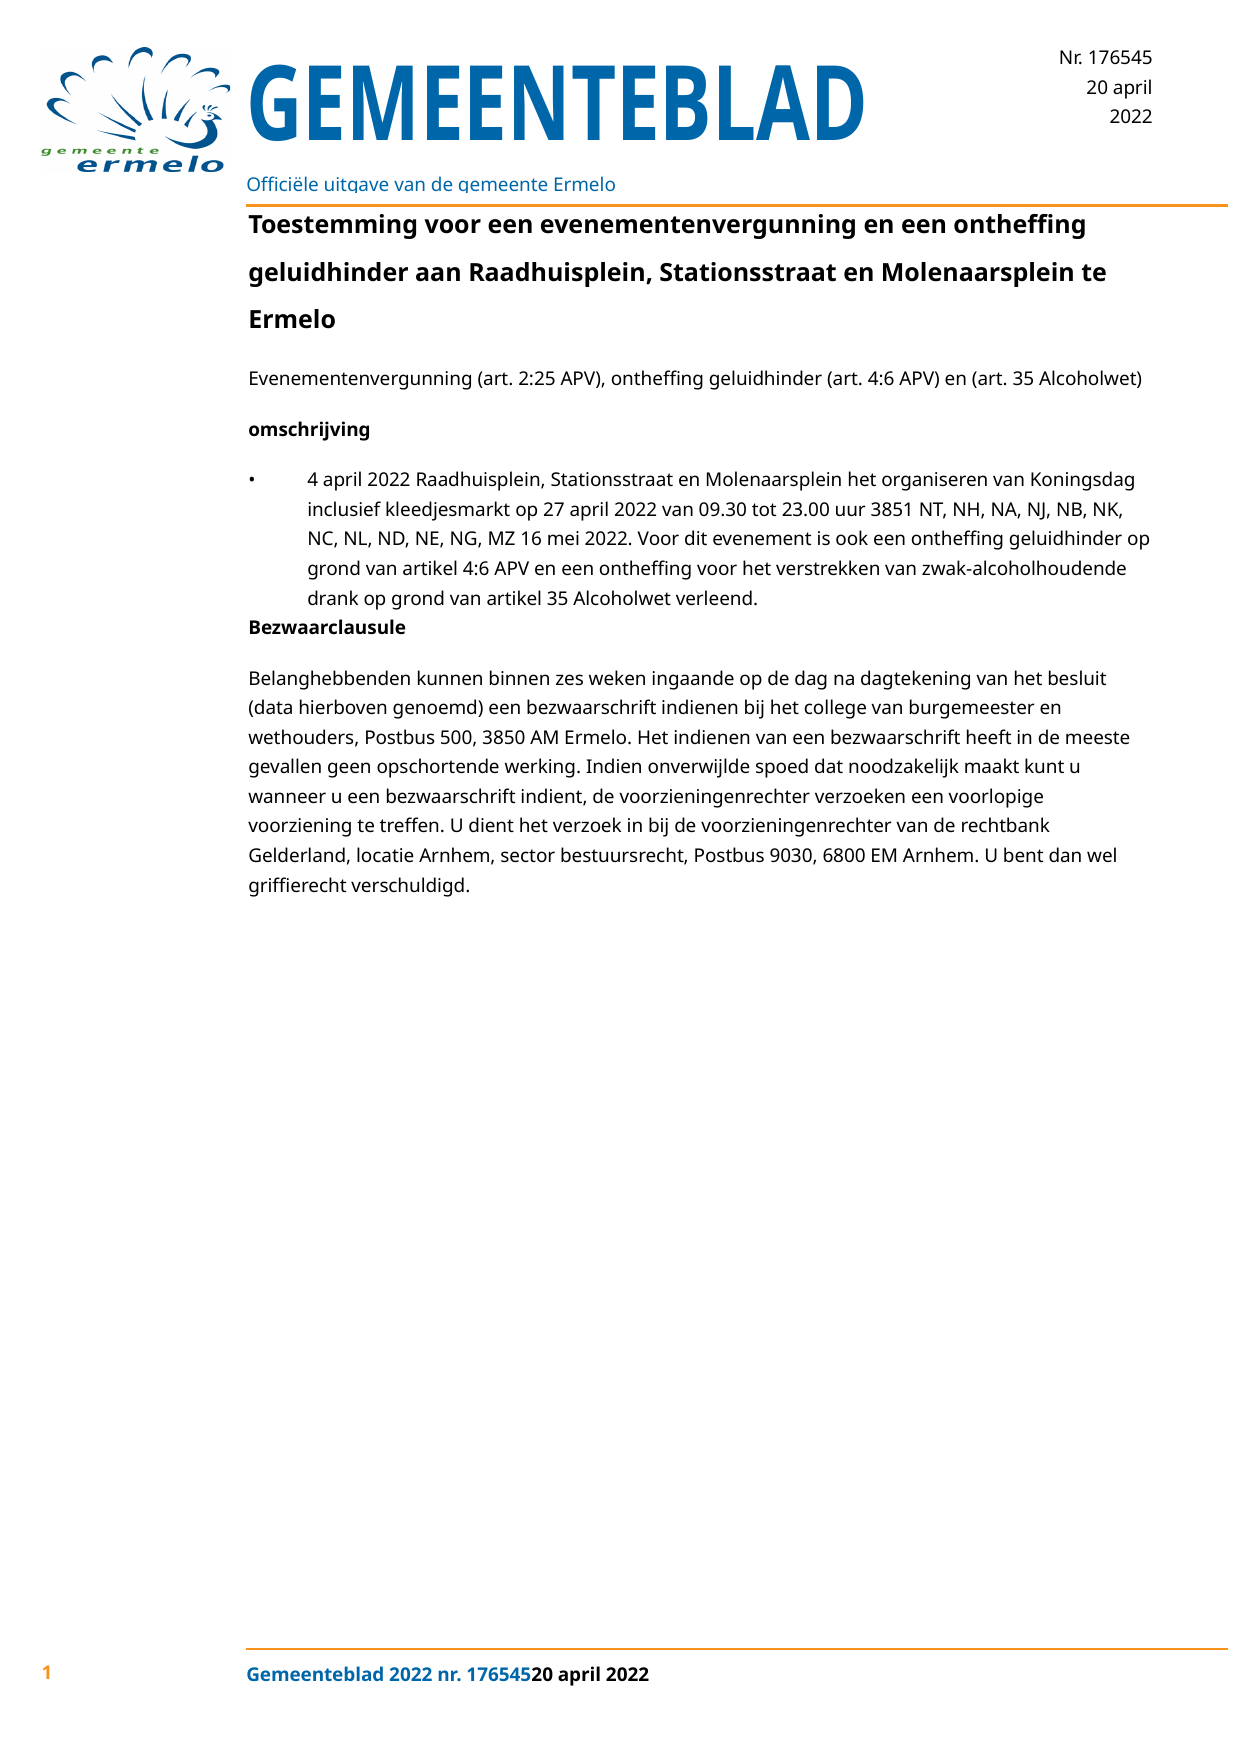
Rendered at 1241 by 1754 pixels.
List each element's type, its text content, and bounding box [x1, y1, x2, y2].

list 4 april 2022 Raadhuisplein, Stationsstraat en Molenaarsplein het organiseren van Koningsdag inclusief kleedjesmarkt op 27 april 2022 van 09.30 tot 23.00 uur 3851 NT, NH, NA, NJ, NB, NK, NC, NL, ND, NE, NG, MZ 16 mei 2022. Voor dit evenement is ook een ontheffing geluidhinder op grond van artikel 4:6 APV en een ontheffing voor het verstrekken van zwak-alcoholhoudende drank op grond van artikel 35 Alcoholwet verleend. [248, 466, 1152, 610]
text Evenementenvergunning (art. 2:25 APV), ontheffing geluidhinder (art. 4:6 APV) en (art. 35 Alcoholwet) [248, 366, 1152, 391]
picture [41, 47, 231, 172]
text omschrijving [248, 416, 1152, 442]
text Belanghebbenden kunnen binnen zes weken ingaande op de dag na dagtekening van het besluit (data hierboven genoemd) een bezwaarschrift indienen bij het college van burgemeester en wethouders, Postbus 500, 3850 AM Ermelo. Het indienen van een bezwaarschrift heeft in de meeste gevallen geen opschortende werking. Indien onverwijlde spoed dat noodzakelijk maakt kunt u wanneer u een bezwaarschrift indient, de voorzieningenrechter verzoeken een voorlopige voorziening te treffen. U dient het verzoek in bij de voorzieningenrechter van de rechtbank Gelderland, locatie Arnhem, sector bestuursrecht, Postbus 9030, 6800 EM Arnhem. U bent dan wel griffierecht verschuldigd. [248, 665, 1152, 897]
text Toestemming voor een evenementenvergunning en een ontheffing geluidhinder aan Raadhuisplein, Stationsstraat en Molenaarsplein te Ermelo [248, 207, 1152, 336]
text Bezwaarclausule [248, 614, 1152, 640]
